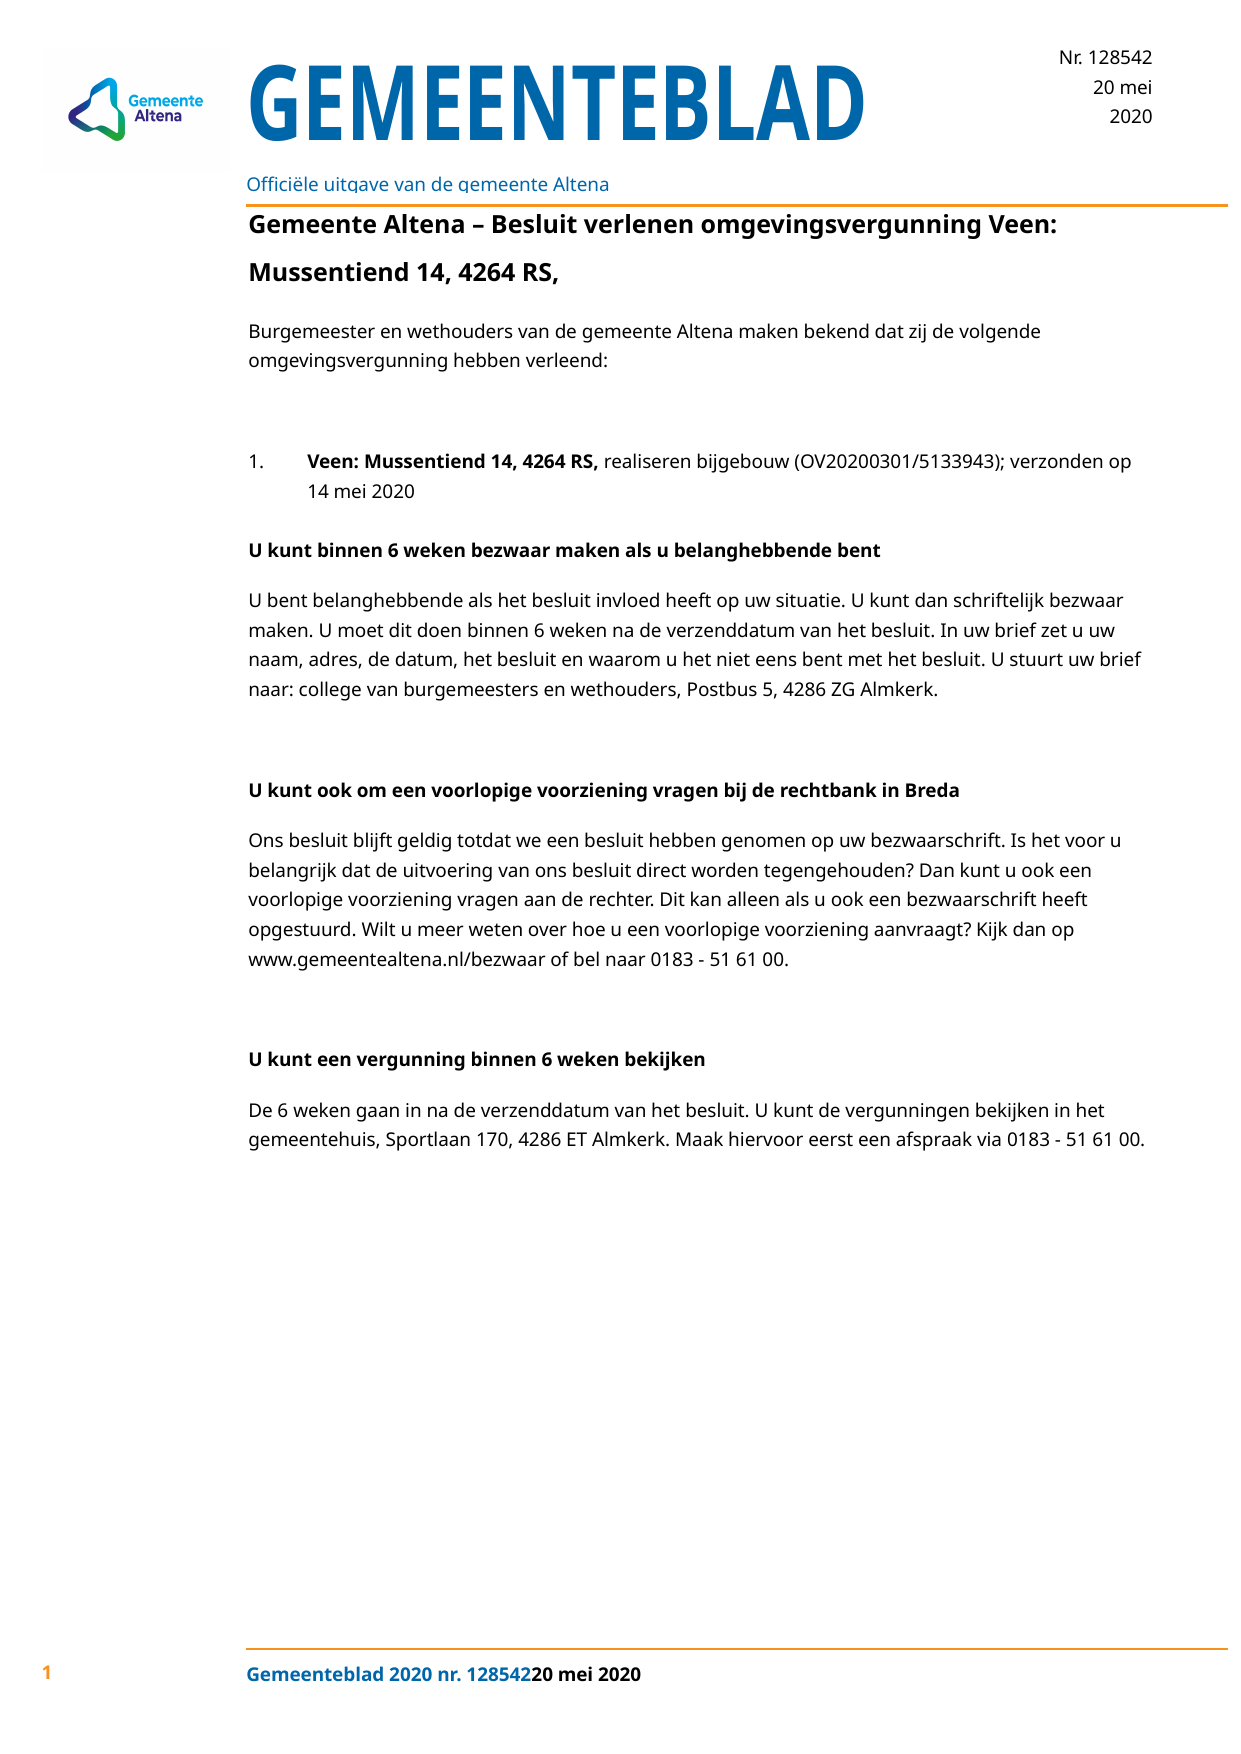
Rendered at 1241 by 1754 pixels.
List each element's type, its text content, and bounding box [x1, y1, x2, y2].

picture [41, 47, 231, 172]
text De 6 weken gaan in na de verzenddatum van het besluit. U kunt de vergunningen bekijken in het gemeentehuis, Sportlaan 170, 4286 ET Almkerk. Maak hiervoor eerst een afspraak via 0183 - 51 61 00. [248, 1097, 1152, 1152]
text U kunt een vergunning binnen 6 weken bekijken [248, 1047, 1152, 1072]
text U bent belanghebbende als het besluit invloed heeft op uw situatie. U kunt dan schriftelijk bezwaar maken. U moet dit doen binnen 6 weken na de verzenddatum van het besluit. In uw brief zet u uw naam, adres, de datum, het besluit en waarom u het niet eens bent met het besluit. U stuurt uw brief naar: college van burgemeesters en wethouders, Postbus 5, 4286 ZG Almkerk. [248, 587, 1152, 702]
list Veen: Mussentiend 14, 4264 RS, realiseren bijgebouw (OV20200301/5133943); verzonden op 14 mei 2020 [248, 448, 1152, 504]
text U kunt binnen 6 weken bezwaar maken als u belanghebbende bent [248, 537, 1152, 563]
text Burgemeester en wethouders van de gemeente Altena maken bekend dat zij de volgende omgevingsvergunning hebben verleend: [248, 318, 1152, 373]
text Ons besluit blijft geldig totdat we een besluit hebben genomen op uw bezwaarschrift. Is het voor u belangrijk dat de uitvoering van ons besluit direct worden tegengehouden? Dan kunt u ook een voorlopige voorziening vragen aan de rechter. Dit kan alleen als u ook een bezwaarschrift heeft opgestuurd. Wilt u meer weten over hoe u een voorlopige voorziening aanvraagt? Kijk dan op www.gemeentealtena.nl/bezwaar of bel naar 0183 - 51 61 00. [248, 827, 1152, 972]
text U kunt ook om een voorlopige voorziening vragen bij de rechtbank in Breda [248, 777, 1152, 803]
text Gemeente Altena – Besluit verlenen omgevingsvergunning Veen: Mussentiend 14, 4264 RS, [248, 207, 1152, 288]
